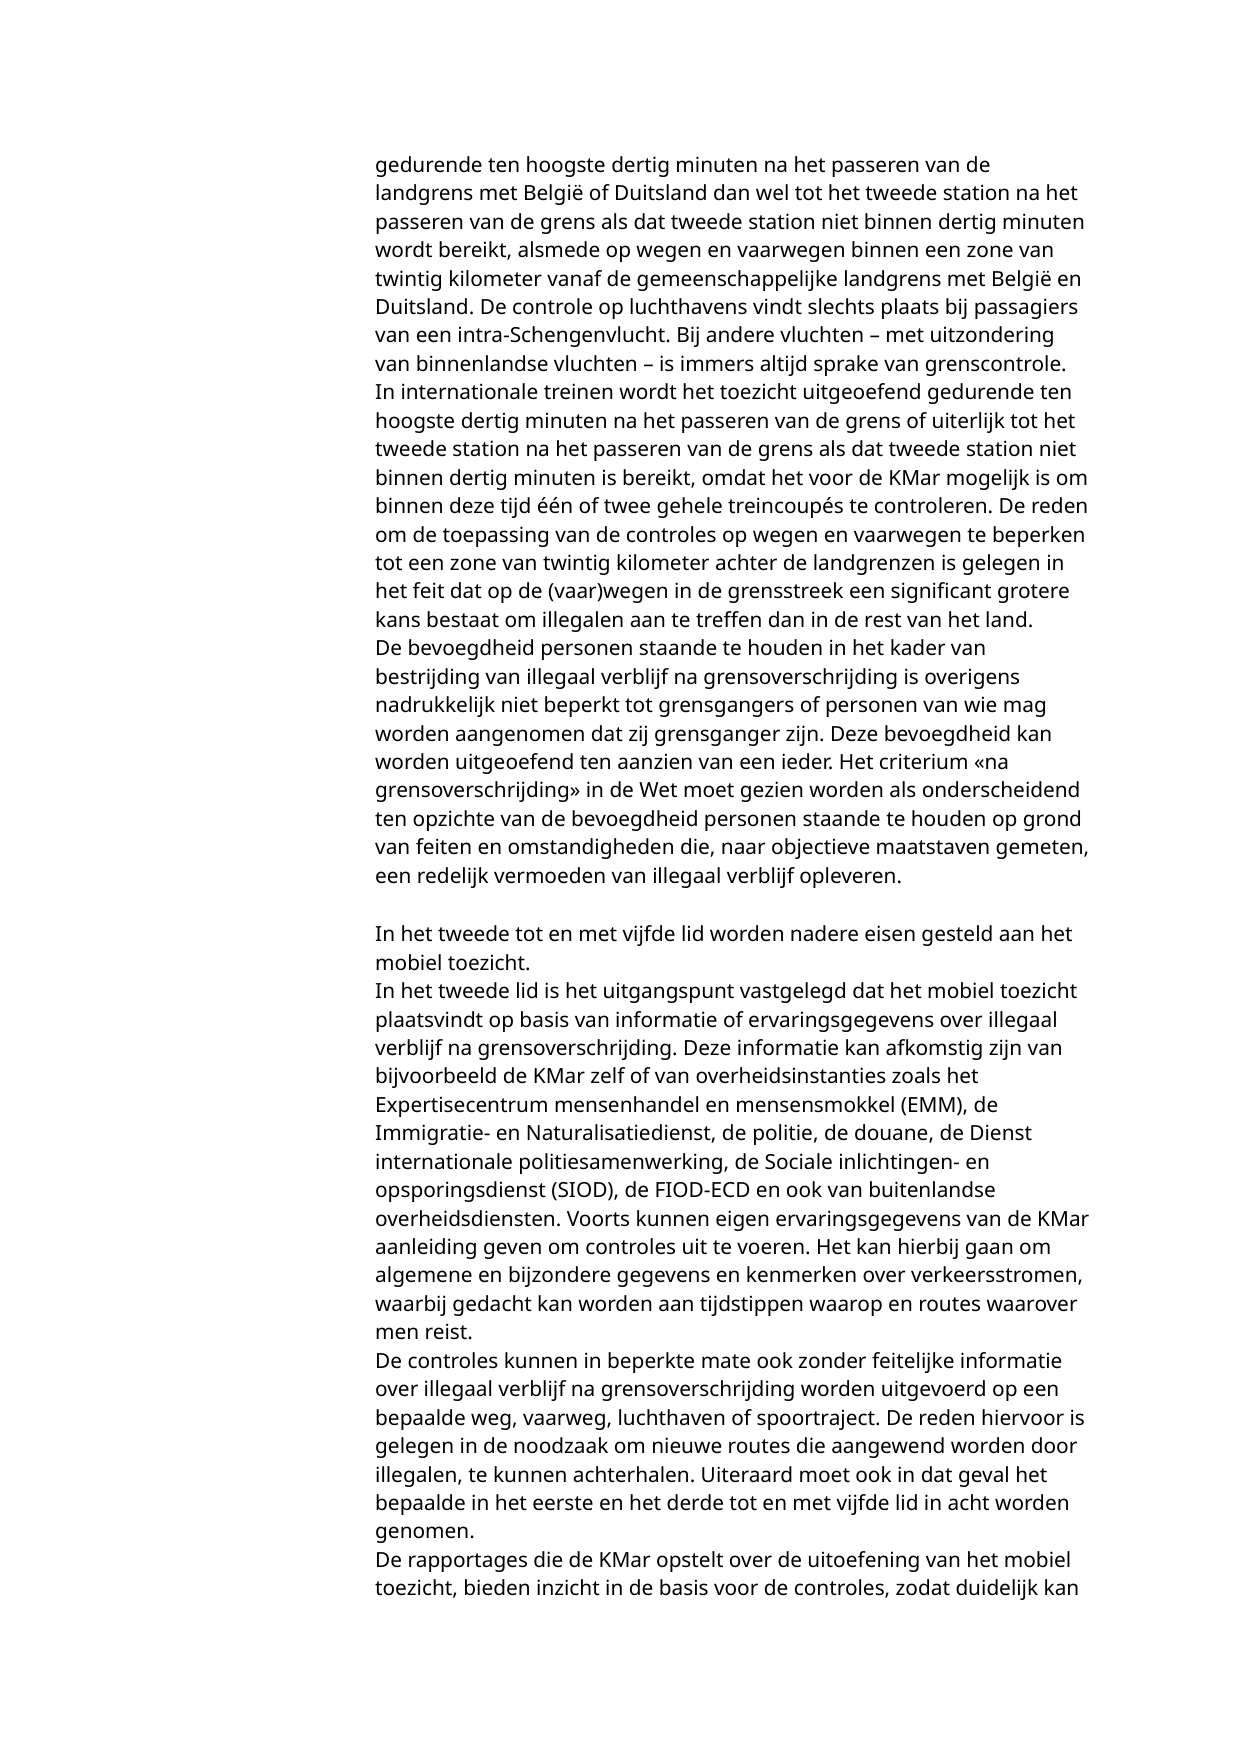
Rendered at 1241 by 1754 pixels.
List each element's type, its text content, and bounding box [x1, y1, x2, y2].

text gedurende ten hoogste dertig minuten na het passeren van de landgrens met België of Duitsland dan wel tot het tweede station na het passeren van de grens als dat tweede station niet binnen dertig minuten wordt bereikt, alsmede op wegen en vaarwegen binnen een zone van twintig kilometer vanaf de gemeenschappelijke landgrens met België en Duitsland. De controle op luchthavens vindt slechts plaats bij passagiers van een intra-Schengenvlucht. Bij andere vluchten – met uitzondering van binnenlandse vluchten – is immers altijd sprake van grenscontrole. In internationale treinen wordt het toezicht uitgeoefend gedurende ten hoogste dertig minuten na het passeren van de grens of uiterlijk tot het tweede station na het passeren van de grens als dat tweede station niet binnen dertig minuten is bereikt, omdat het voor de KMar mogelijk is om binnen deze tijd één of twee gehele treincoupés te controleren. De reden om de toepassing van de controles op wegen en vaarwegen te beperken tot een zone van twintig kilometer achter de landgrenzen is gelegen in het feit dat op de (vaar)wegen in de grensstreek een significant grotere kans bestaat om illegalen aan te treffen dan in de rest van het land. [375, 150, 1090, 633]
text De rapportages die de KMar opstelt over de uitoefening van het mobiel toezicht, bieden inzicht in de basis voor de controles, zodat duidelijk kan [375, 1545, 1090, 1602]
text In het tweede lid is het uitgangspunt vastgelegd dat het mobiel toezicht plaatsvindt op basis van informatie of ervaringsgegevens over illegaal verblijf na grensoverschrijding. Deze informatie kan afkomstig zijn van bijvoorbeeld de KMar zelf of van overheidsinstanties zoals het Expertisecentrum mensenhandel en mensensmokkel (EMM), de Immigratie- en Naturalisatiedienst, de politie, de douane, de Dienst internationale politiesamenwerking, de Sociale inlichtingen- en opsporingsdienst (SIOD), de FIOD-ECD en ook van buitenlandse overheidsdiensten. Voorts kunnen eigen ervaringsgegevens van de KMar aanleiding geven om controles uit te voeren. Het kan hierbij gaan om algemene en bijzondere gegevens en kenmerken over verkeersstromen, waarbij gedacht kan worden aan tijdstippen waarop en routes waarover men reist. [375, 976, 1090, 1346]
text De bevoegdheid personen staande te houden in het kader van bestrijding van illegaal verblijf na grensoverschrijding is overigens nadrukkelijk niet beperkt tot grensgangers of personen van wie mag worden aangenomen dat zij grensganger zijn. Deze bevoegdheid kan worden uitgeoefend ten aanzien van een ieder. Het criterium «na grensoverschrijding» in de Wet moet gezien worden als onderscheidend ten opzichte van de bevoegdheid personen staande te houden op grond van feiten en omstandigheden die, naar objectieve maatstaven gemeten, een redelijk vermoeden van illegaal verblijf opleveren. [375, 633, 1090, 889]
text De controles kunnen in beperkte mate ook zonder feitelijke informatie over illegaal verblijf na grensoverschrijding worden uitgevoerd op een bepaalde weg, vaarweg, luchthaven of spoortraject. De reden hiervoor is gelegen in de noodzaak om nieuwe routes die aangewend worden door illegalen, te kunnen achterhalen. Uiteraard moet ook in dat geval het bepaalde in het eerste en het derde tot en met vijfde lid in acht worden genomen. [375, 1346, 1090, 1545]
text In het tweede tot en met vijfde lid worden nadere eisen gesteld aan het mobiel toezicht. [375, 919, 1090, 976]
